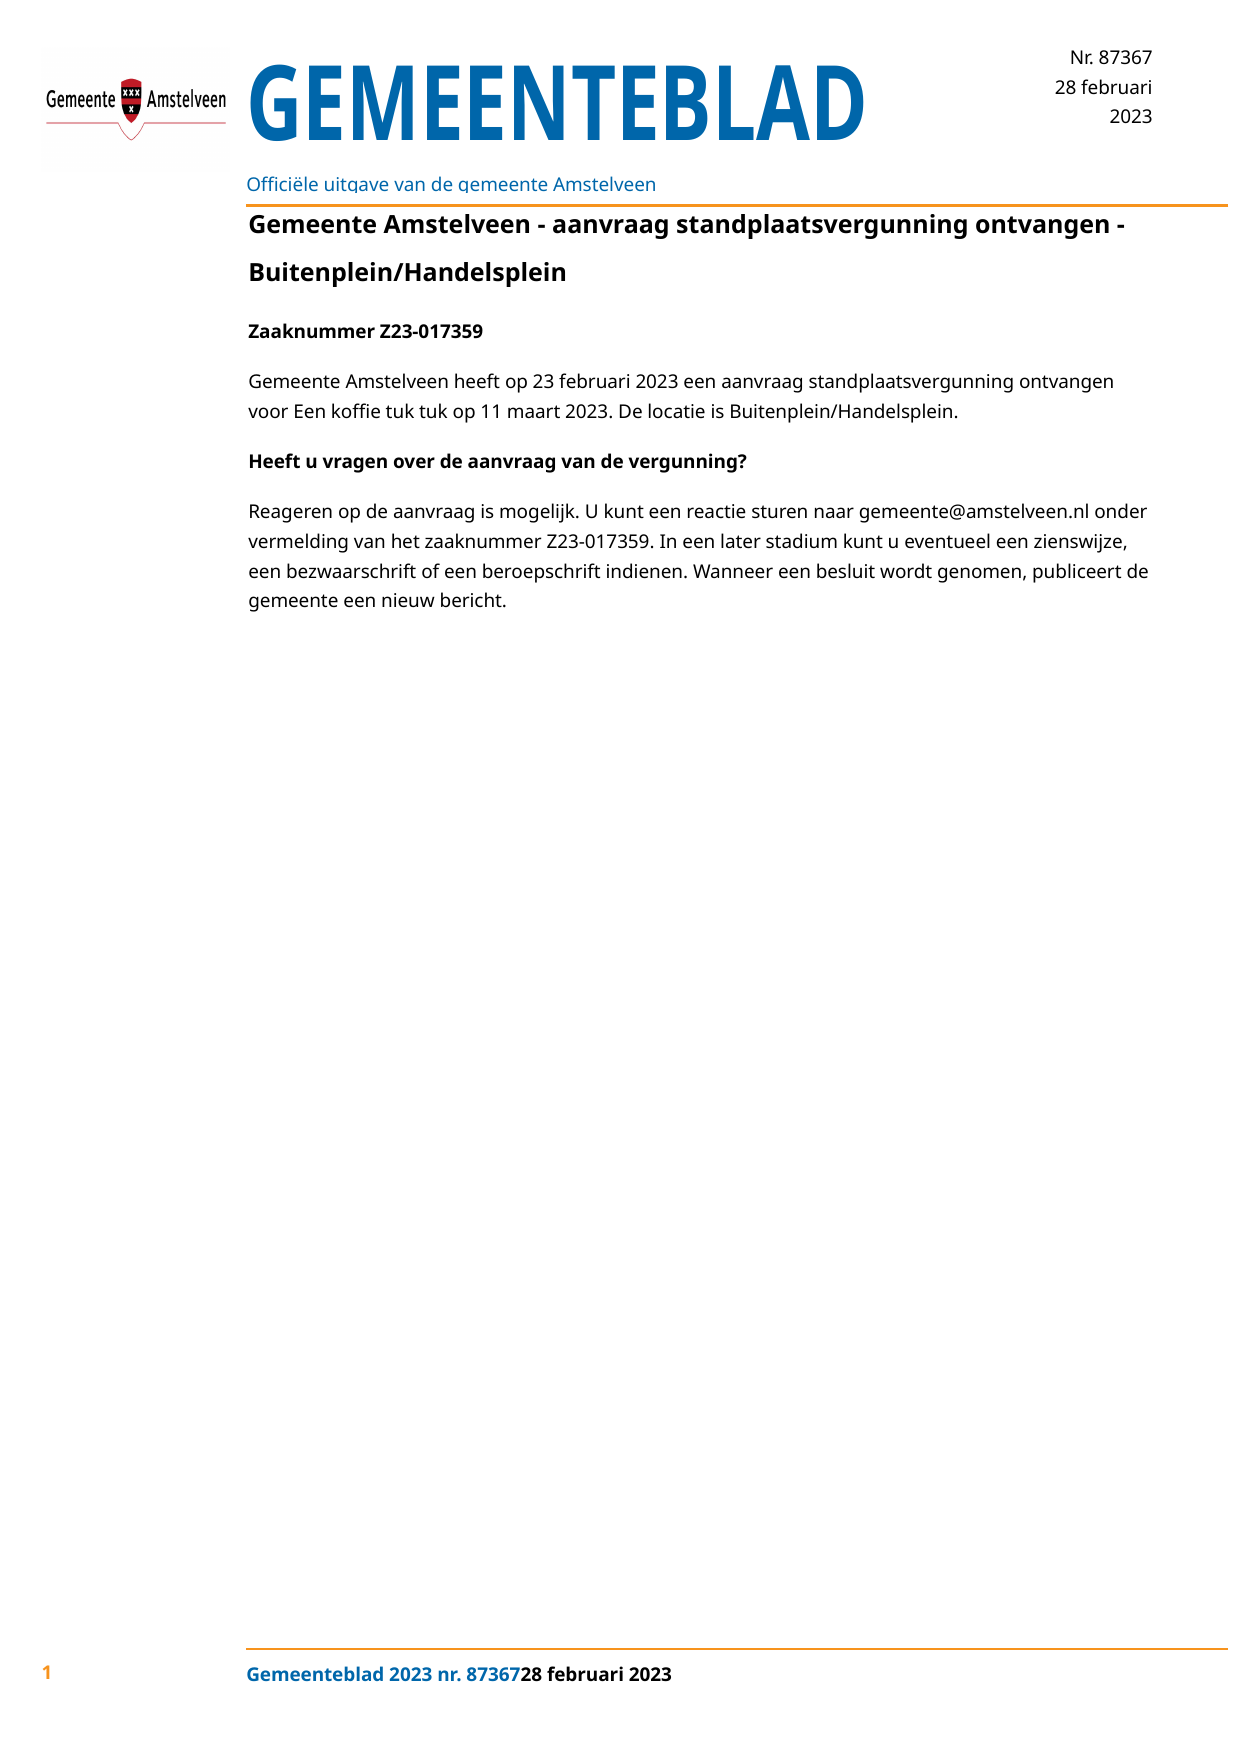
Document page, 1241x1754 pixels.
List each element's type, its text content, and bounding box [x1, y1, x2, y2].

text Gemeente Amstelveen - aanvraag standplaatsvergunning ontvangen - Buitenplein/Handelsplein [248, 207, 1152, 288]
text Heeft u vragen over de aanvraag van de vergunning? [248, 448, 1152, 474]
picture [41, 47, 231, 172]
text Reageren op de aanvraag is mogelijk. U kunt een reactie sturen naar gemeente@amstelveen.nl onder vermelding van het zaaknummer Z23-017359. In een later stadium kunt u eventueel een zienswijze, een bezwaarschrift of een beroepschrift indienen. Wanneer een besluit wordt genomen, publiceert de gemeente een nieuw bericht. [248, 499, 1152, 613]
text Gemeente Amstelveen heeft op 23 februari 2023 een aanvraag standplaatsvergunning ontvangen voor Een koffie tuk tuk op 11 maart 2023. De locatie is Buitenplein/Handelsplein. [248, 368, 1152, 424]
text Zaaknummer Z23-017359 [248, 318, 1152, 344]
